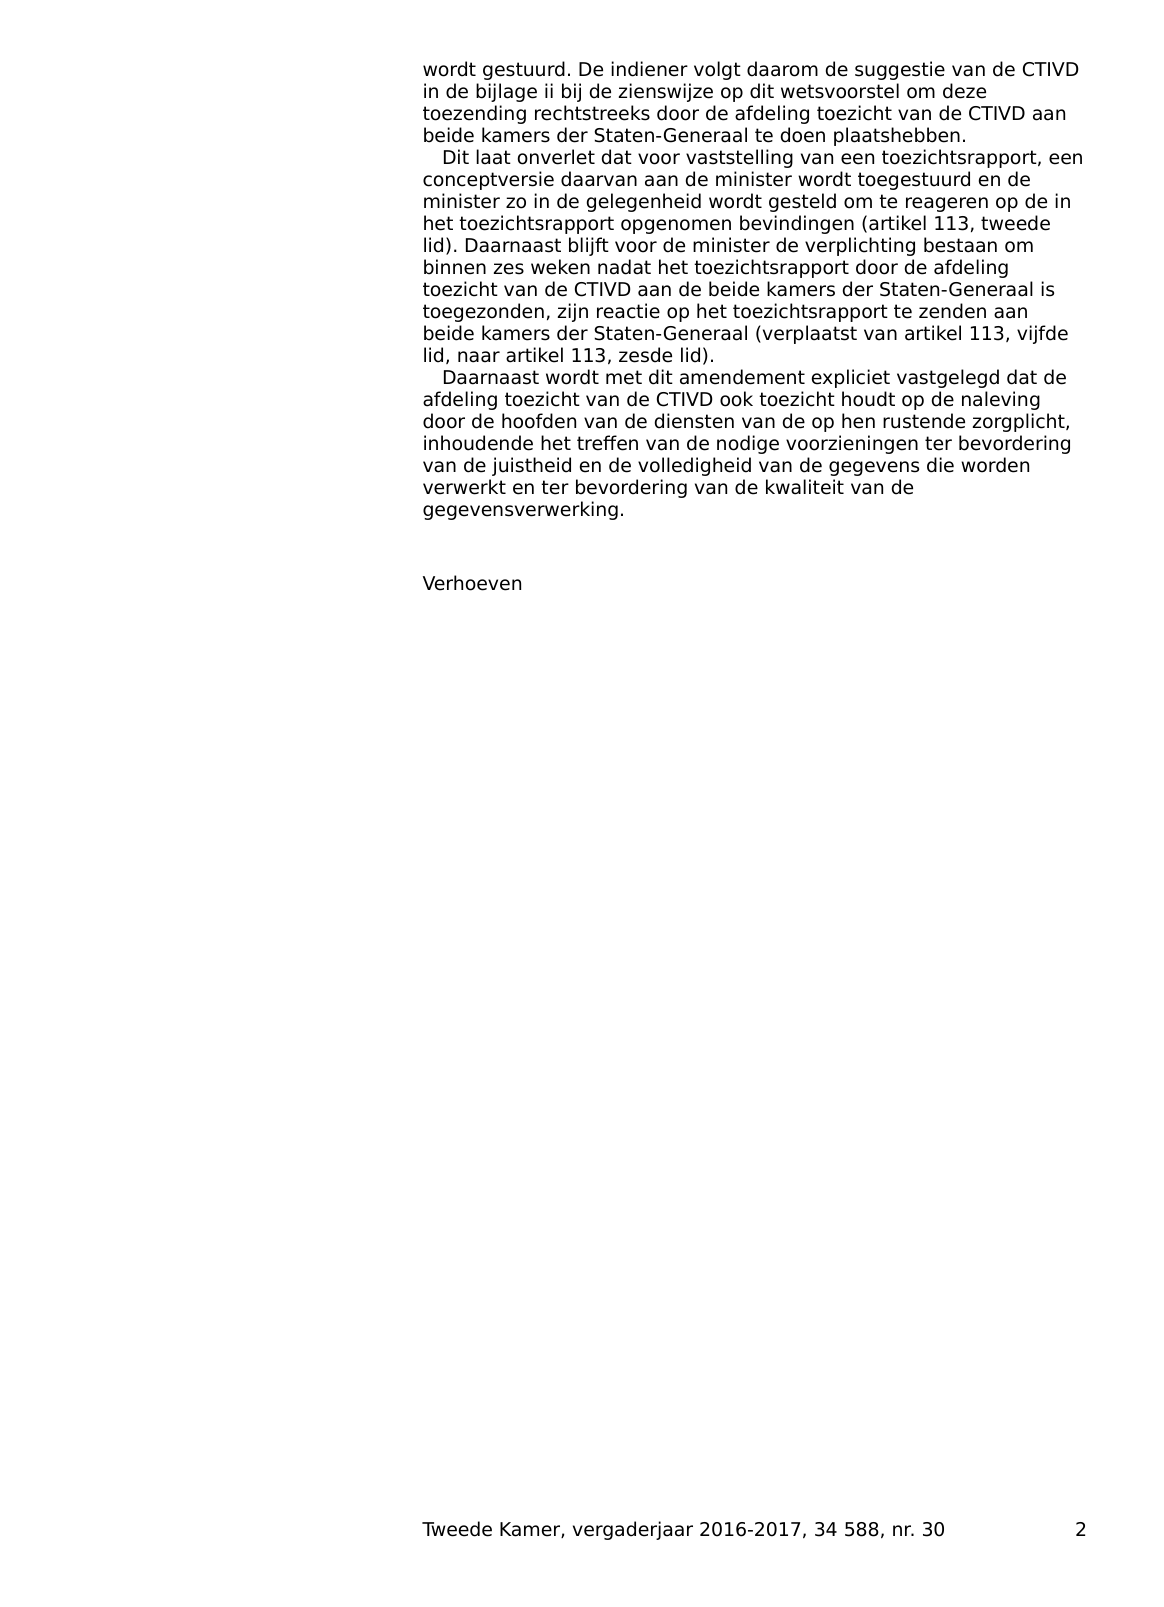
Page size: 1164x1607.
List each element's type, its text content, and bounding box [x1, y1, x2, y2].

text Dit laat onverlet dat voor vaststelling van een toezichtsrapport, een conceptversie daarvan aan de minister wordt toegestuurd en de minister zo in de gelegenheid wordt gesteld om te reageren op de in het toezichtsrapport opgenomen bevindingen (artikel 113, tweede lid). Daarnaast blijft voor de minister de verplichting bestaan om binnen zes weken nadat het toezichtsrapport door de afdeling toezicht van de CTIVD aan de beide kamers der Staten-Generaal is toegezonden, zijn reactie op het toezichtsrapport te zenden aan beide kamers der Staten-Generaal (verplaatst van artikel 113, vijfde lid, naar artikel 113, zesde lid). [422, 147, 1087, 367]
text Daarnaast wordt met dit amendement expliciet vastgelegd dat de afdeling toezicht van de CTIVD ook toezicht houdt op de naleving door de hoofden van de diensten van de op hen rustende zorgplicht, inhoudende het treffen van de nodige voorzieningen ter bevordering van de juistheid en de volledigheid van de gegevens die worden verwerkt en ter bevordering van de kwaliteit van de gegevensverwerking. [422, 367, 1087, 521]
text Verhoeven [422, 551, 1087, 594]
text wordt gestuurd. De indiener volgt daarom de suggestie van de CTIVD in de bijlage ii bij de zienswijze op dit wetsvoorstel om deze toezending rechtstreeks door de afdeling toezicht van de CTIVD aan beide kamers der Staten-Generaal te doen plaatshebben. [422, 59, 1087, 147]
